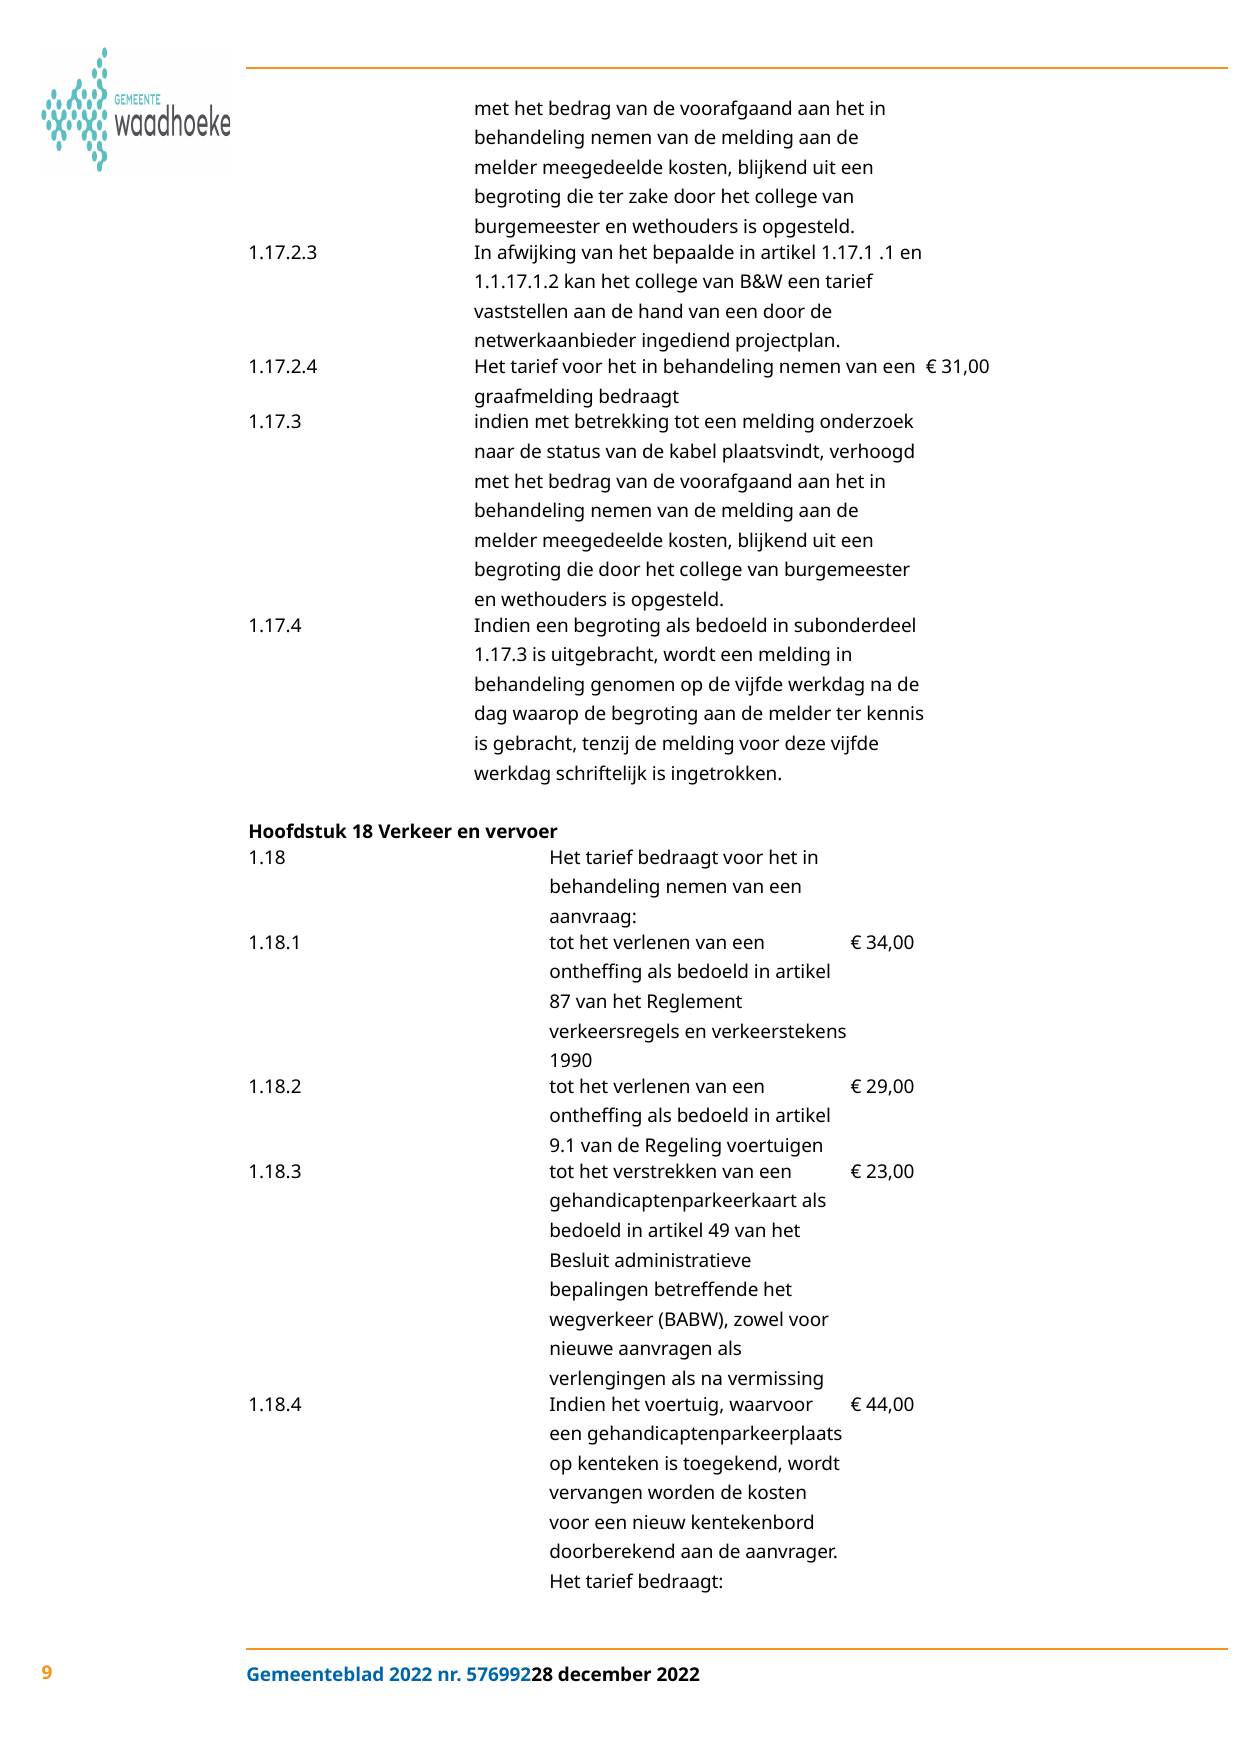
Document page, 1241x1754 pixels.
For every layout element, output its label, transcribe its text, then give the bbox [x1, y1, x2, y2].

table_cell [850, 844, 1152, 929]
table_cell met het bedrag van de voorafgaand aan het in behandeling nemen van de melding aan de melder meegedeelde kosten, blijkend uit een begroting die ter zake door het college van burgemeester en wethouders is opgesteld. [474, 95, 926, 239]
table_cell [926, 409, 1152, 612]
table_cell 1.18.3 [248, 1158, 549, 1391]
table_cell € 31,00 [926, 353, 1152, 409]
table_cell € 29,00 [850, 1073, 1152, 1158]
table_cell Indien een begroting als bedoeld in subonderdeel 1.17.3 is uitgebracht, wordt een melding in behandeling genomen op de vijfde werkdag na de dag waarop de begroting aan de melder ter kennis is gebracht, tenzij de melding voor deze vijfde werkdag schriftelijk is ingetrokken. [474, 612, 926, 786]
table_header Hoofdstuk 18 Verkeer en vervoer [248, 819, 850, 844]
table_cell [248, 95, 474, 239]
table_cell [926, 95, 1152, 239]
table_cell 1.18.2 [248, 1073, 549, 1158]
table_cell [926, 239, 1152, 353]
table_cell Het tarief bedraagt voor het in behandeling nemen van een aanvraag: [549, 844, 850, 929]
table_cell tot het verlenen van een ontheffing als bedoeld in artikel 87 van het Reglement verkeersregels en verkeerstekens 1990 [549, 929, 850, 1073]
table_cell tot het verstrekken van een gehandicaptenparkeerkaart als bedoeld in artikel 49 van het Besluit administratieve bepalingen betreffende het wegverkeer (BABW), zowel voor nieuwe aanvragen als verlengingen als na vermissing [549, 1158, 850, 1391]
table_cell 1.17.2.3 [248, 239, 474, 353]
table_cell € 23,00 [850, 1158, 1152, 1391]
table_cell [926, 612, 1152, 786]
table_cell 1.18.1 [248, 929, 549, 1073]
table_cell 1.17.2.4 [248, 353, 474, 409]
table_cell tot het verlenen van een ontheffing als bedoeld in artikel 9.1 van de Regeling voertuigen [549, 1073, 850, 1158]
picture [41, 47, 231, 172]
table_cell 1.18 [248, 844, 549, 929]
table_cell Het tarief voor het in behandeling nemen van een graafmelding bedraagt [474, 353, 926, 409]
table_cell 1.17.4 [248, 612, 474, 786]
table_cell € 34,00 [850, 929, 1152, 1073]
table_cell In afwijking van het bepaalde in artikel 1.17.1 .1 en 1.1.17.1.2 kan het college van B&W een tarief vaststellen aan de hand van een door de netwerkaanbieder ingediend projectplan. [474, 239, 926, 353]
table_cell 1.18.4 [248, 1391, 549, 1594]
table_cell Indien het voertuig, waarvoor een gehandicaptenparkeerplaats op kenteken is toegekend, wordt vervangen worden de kosten voor een nieuw kentekenbord doorberekend aan de aanvrager. Het tarief bedraagt: [549, 1391, 850, 1594]
table_cell € 44,00 [850, 1391, 1152, 1594]
table_cell 1.17.3 [248, 409, 474, 612]
table_header [850, 819, 1152, 844]
table_cell indien met betrekking tot een melding onderzoek naar de status van de kabel plaatsvindt, verhoogd met het bedrag van de voorafgaand aan het in behandeling nemen van de melding aan de melder meegedeelde kosten, blijkend uit een begroting die door het college van burgemeester en wethouders is opgesteld. [474, 409, 926, 612]
